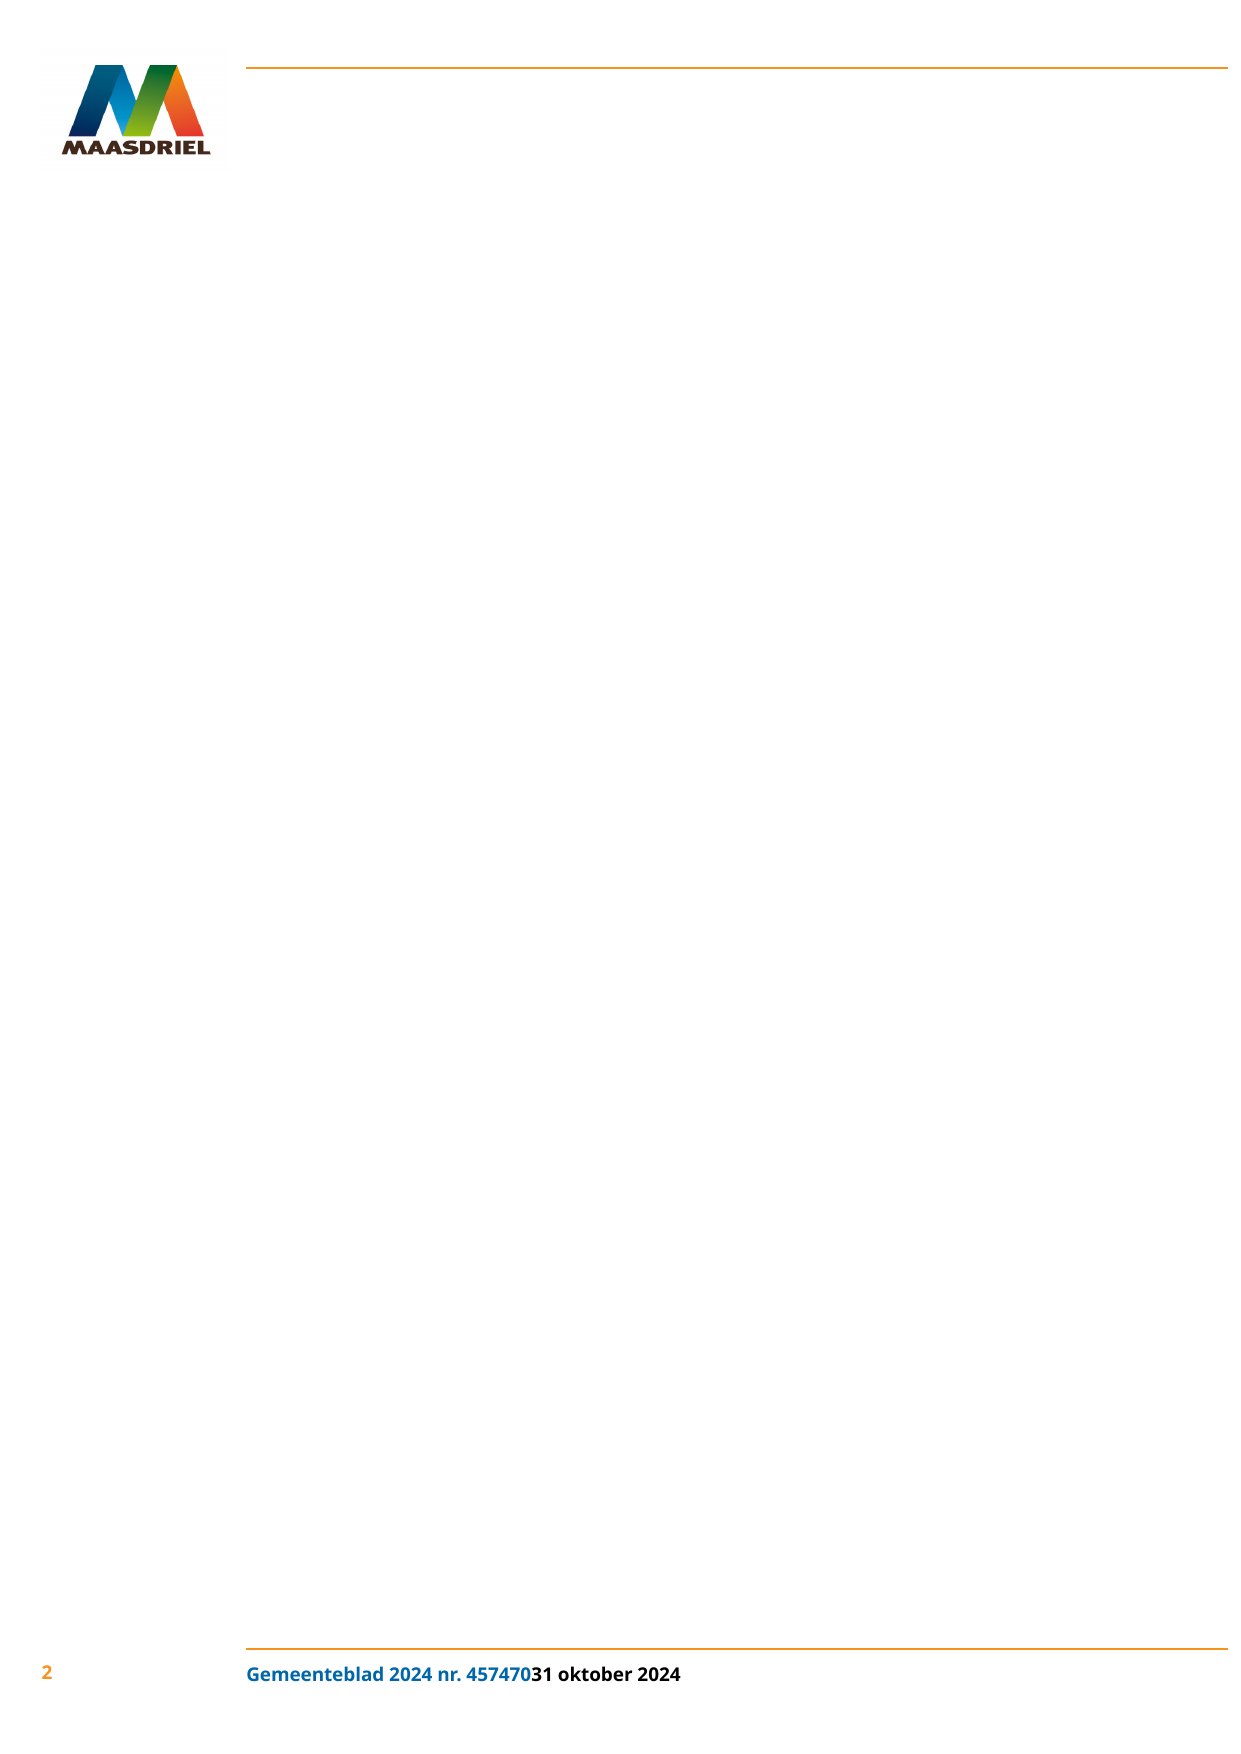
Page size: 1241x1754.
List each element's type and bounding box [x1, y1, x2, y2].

picture [41, 47, 231, 172]
